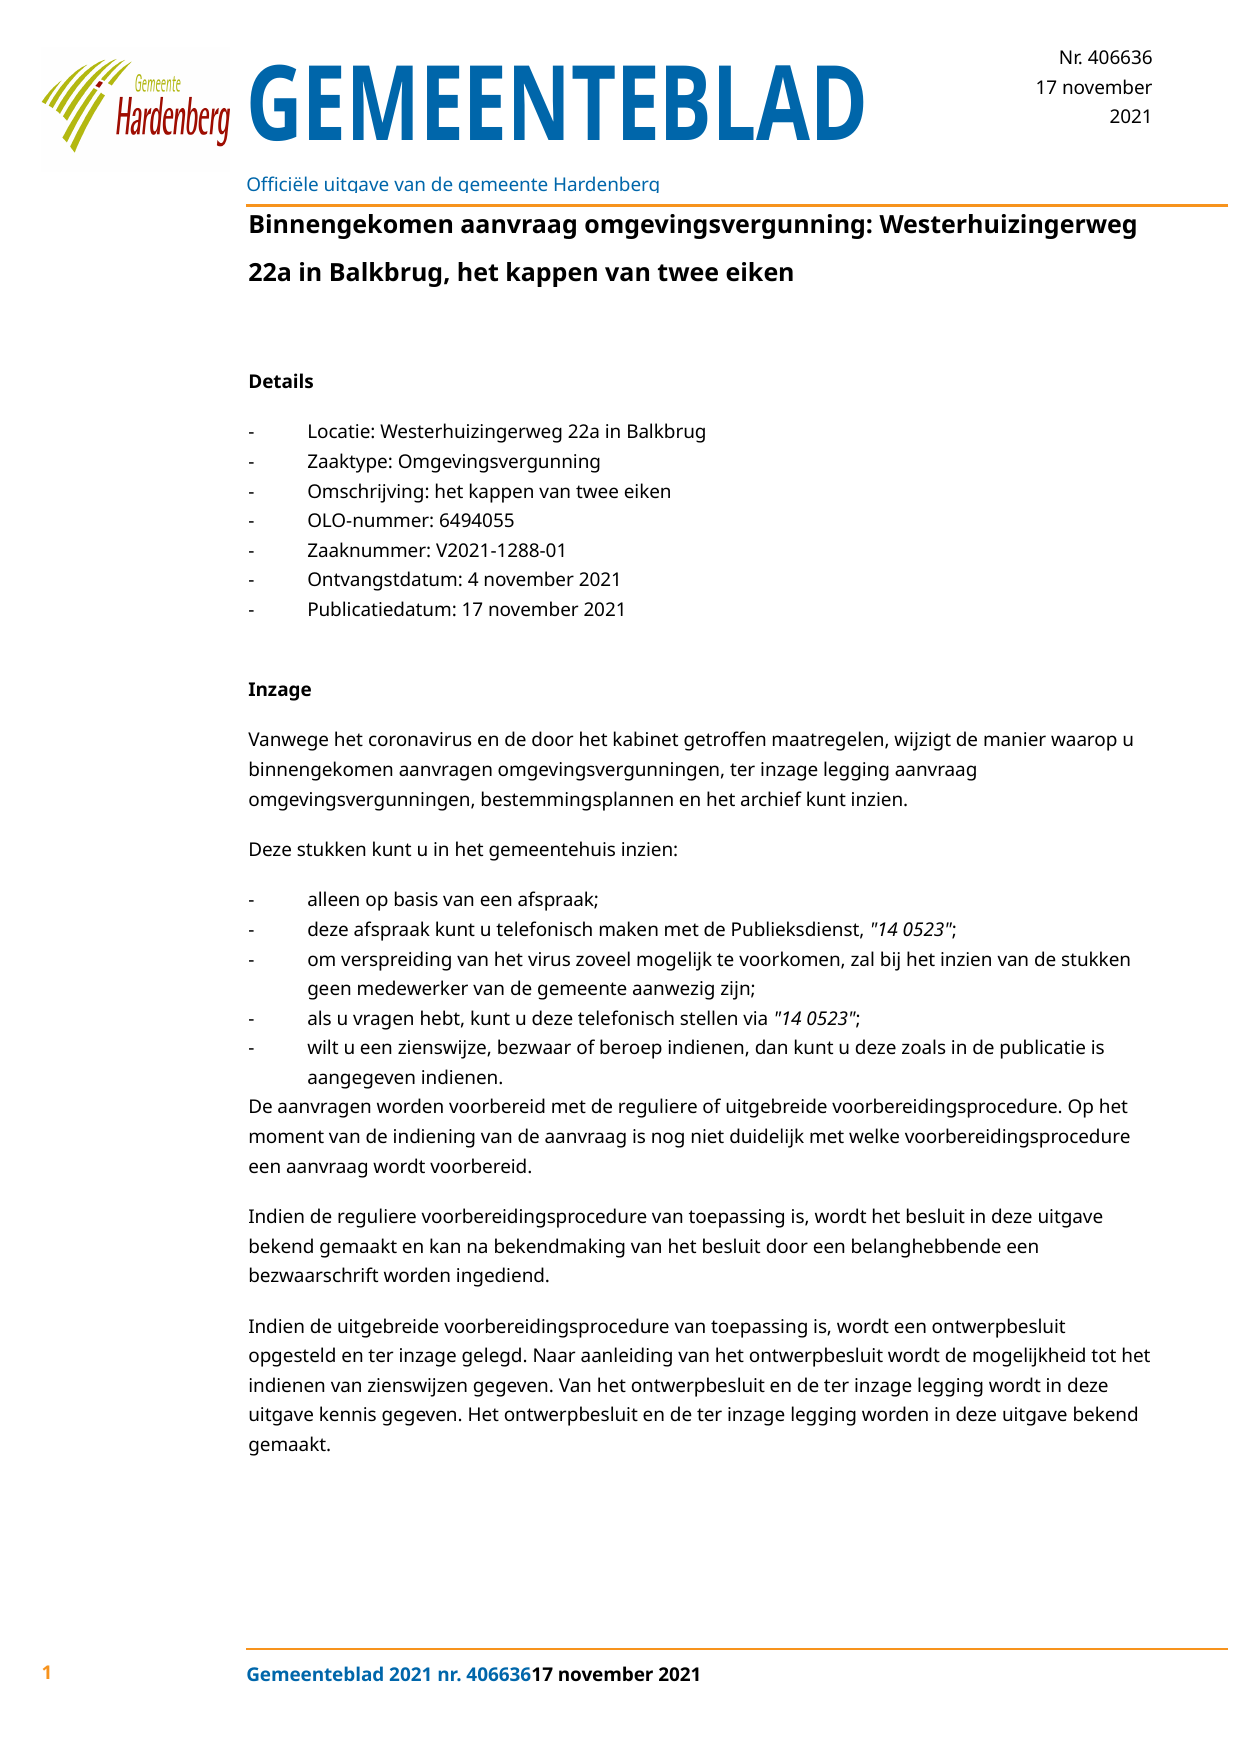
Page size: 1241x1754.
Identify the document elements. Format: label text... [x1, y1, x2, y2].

list Zaaknummer: V2021-1288-01 [248, 537, 1152, 563]
text Deze stukken kunt u in het gemeentehuis inzien: [248, 836, 1152, 862]
text Indien de reguliere voorbereidingsprocedure van toepassing is, wordt het besluit in deze uitgave bekend gemaakt en kan na bekendmaking van het besluit door een belanghebbende een bezwaarschrift worden ingediend. [248, 1203, 1152, 1288]
list als u vragen hebt, kunt u deze telefonisch stellen via "14 0523"; [248, 1005, 1152, 1031]
text Binnengekomen aanvraag omgevingsvergunning: Westerhuizingerweg 22a in Balkbrug, het kappen van twee eiken [248, 207, 1152, 288]
list wilt u een zienswijze, bezwaar of beroep indienen, dan kunt u deze zoals in de publicatie is aangegeven indienen. [248, 1034, 1152, 1090]
list Locatie: Westerhuizingerweg 22a in Balkbrug [248, 419, 1152, 444]
picture [41, 47, 231, 172]
text Inzage [248, 676, 1152, 702]
list Publicatiedatum: 17 november 2021 [248, 596, 1152, 622]
text Indien de uitgebreide voorbereidingsprocedure van toepassing is, wordt een ontwerpbesluit opgesteld en ter inzage gelegd. Naar aanleiding van het ontwerpbesluit wordt de mogelijkheid tot het indienen van zienswijzen gegeven. Van het ontwerpbesluit en de ter inzage legging wordt in deze uitgave kennis gegeven. Het ontwerpbesluit en de ter inzage legging worden in deze uitgave bekend gemaakt. [248, 1313, 1152, 1457]
list Zaaktype: Omgevingsvergunning [248, 448, 1152, 474]
list Omschrijving: het kappen van twee eiken [248, 478, 1152, 504]
list alleen op basis van een afspraak; [248, 887, 1152, 912]
list OLO-nummer: 6494055 [248, 507, 1152, 533]
text Details [248, 368, 1152, 394]
text De aanvragen worden voorbereid met de reguliere of uitgebreide voorbereidingsprocedure. Op het moment van de indiening van de aanvraag is nog niet duidelijk met welke voorbereidingsprocedure een aanvraag wordt voorbereid. [248, 1094, 1152, 1179]
list deze afspraak kunt u telefonisch maken met de Publieksdienst, "14 0523"; [248, 916, 1152, 942]
list Ontvangstdatum: 4 november 2021 [248, 567, 1152, 592]
list om verspreiding van het virus zoveel mogelijk te voorkomen, zal bij het inzien van de stukken geen medewerker van de gemeente aanwezig zijn; [248, 946, 1152, 1001]
text Vanwege het coronavirus en de door het kabinet getroffen maatregelen, wijzigt de manier waarop u binnengekomen aanvragen omgevingsvergunningen, ter inzage legging aanvraag omgevingsvergunningen, bestemmingsplannen en het archief kunt inzien. [248, 727, 1152, 812]
